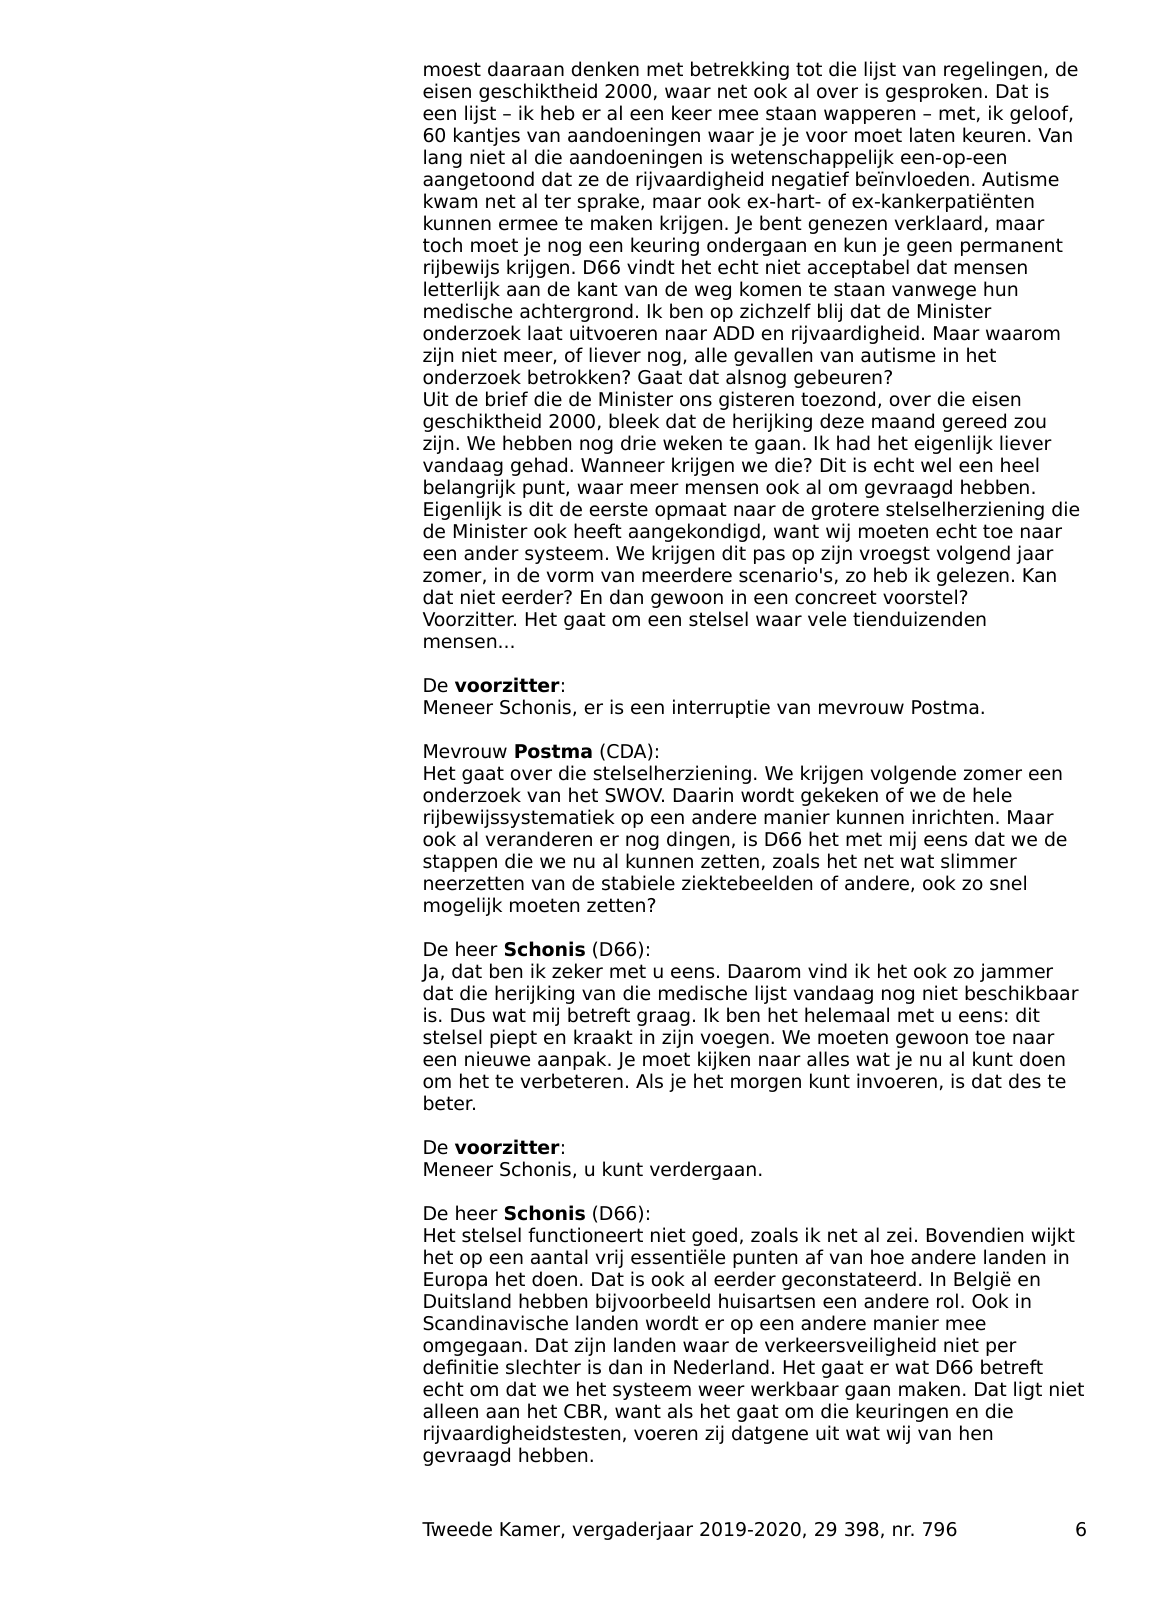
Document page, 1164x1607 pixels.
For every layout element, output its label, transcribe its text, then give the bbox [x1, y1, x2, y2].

text De voorzitter: [422, 1137, 1087, 1159]
text De voorzitter: [422, 675, 1087, 697]
text Ja, dat ben ik zeker met u eens. Daarom vind ik het ook zo jammer dat die herijking van die medische lijst vandaag nog niet beschikbaar is. Dus wat mij betreft graag. Ik ben het helemaal met u eens: dit stelsel piept en kraakt in zijn voegen. We moeten gewoon toe naar een nieuwe aanpak. Je moet kijken naar alles wat je nu al kunt doen om het te verbeteren. Als je het morgen kunt invoeren, is dat des te beter. [422, 961, 1087, 1115]
text Het gaat over die stelselherziening. We krijgen volgende zomer een onderzoek van het SWOV. Daarin wordt gekeken of we de hele rijbewijssystematiek op een andere manier kunnen inrichten. Maar ook al veranderen er nog dingen, is D66 het met mij eens dat we de stappen die we nu al kunnen zetten, zoals het net wat slimmer neerzetten van de stabiele ziektebeelden of andere, ook zo snel mogelijk moeten zetten? [422, 763, 1087, 917]
text De heer Schonis (D66): [422, 1203, 1087, 1225]
text Mevrouw Postma (CDA): [422, 741, 1087, 763]
text Meneer Schonis, u kunt verdergaan. [422, 1159, 1087, 1181]
text Voorzitter. Het gaat om een stelsel waar vele tienduizenden mensen... [422, 608, 1087, 652]
text De heer Schonis (D66): [422, 939, 1087, 961]
text Het stelsel functioneert niet goed, zoals ik net al zei. Bovendien wijkt het op een aantal vrij essentiële punten af van hoe andere landen in Europa het doen. Dat is ook al eerder geconstateerd. In België en Duitsland hebben bijvoorbeeld huisartsen een andere rol. Ook in Scandinavische landen wordt er op een andere manier mee omgegaan. Dat zijn landen waar de verkeersveiligheid niet per definitie slechter is dan in Nederland. Het gaat er wat D66 betreft echt om dat we het systeem weer werkbaar gaan maken. Dat ligt niet alleen aan het CBR, want als het gaat om die keuringen en die rijvaardigheidstesten, voeren zij datgene uit wat wij van hen gevraagd hebben. [422, 1225, 1087, 1467]
text Uit de brief die de Minister ons gisteren toezond, over die eisen geschiktheid 2000, bleek dat de herijking deze maand gereed zou zijn. We hebben nog drie weken te gaan. Ik had het eigenlijk liever vandaag gehad. Wanneer krijgen we die? Dit is echt wel een heel belangrijk punt, waar meer mensen ook al om gevraagd hebben. Eigenlijk is dit de eerste opmaat naar de grotere stelselherziening die de Minister ook heeft aangekondigd, want wij moeten echt toe naar een ander systeem. We krijgen dit pas op zijn vroegst volgend jaar zomer, in de vorm van meerdere scenario's, zo heb ik gelezen. Kan dat niet eerder? En dan gewoon in een concreet voorstel? [422, 389, 1087, 608]
text moest daaraan denken met betrekking tot die lijst van regelingen, de eisen geschiktheid 2000, waar net ook al over is gesproken. Dat is een lijst – ik heb er al een keer mee staan wapperen – met, ik geloof, 60 kantjes van aandoeningen waar je je voor moet laten keuren. Van lang niet al die aandoeningen is wetenschappelijk een-op-een aangetoond dat ze de rijvaardigheid negatief beïnvloeden. Autisme kwam net al ter sprake, maar ook ex-hart- of ex-kankerpatiënten kunnen ermee te maken krijgen. Je bent genezen verklaard, maar toch moet je nog een keuring ondergaan en kun je geen permanent rijbewijs krijgen. D66 vindt het echt niet acceptabel dat mensen letterlijk aan de kant van de weg komen te staan vanwege hun medische achtergrond. Ik ben op zichzelf blij dat de Minister onderzoek laat uitvoeren naar ADD en rijvaardigheid. Maar waarom zijn niet meer, of liever nog, alle gevallen van autisme in het onderzoek betrokken? Gaat dat alsnog gebeuren? [422, 59, 1087, 389]
text Meneer Schonis, er is een interruptie van mevrouw Postma. [422, 697, 1087, 719]
